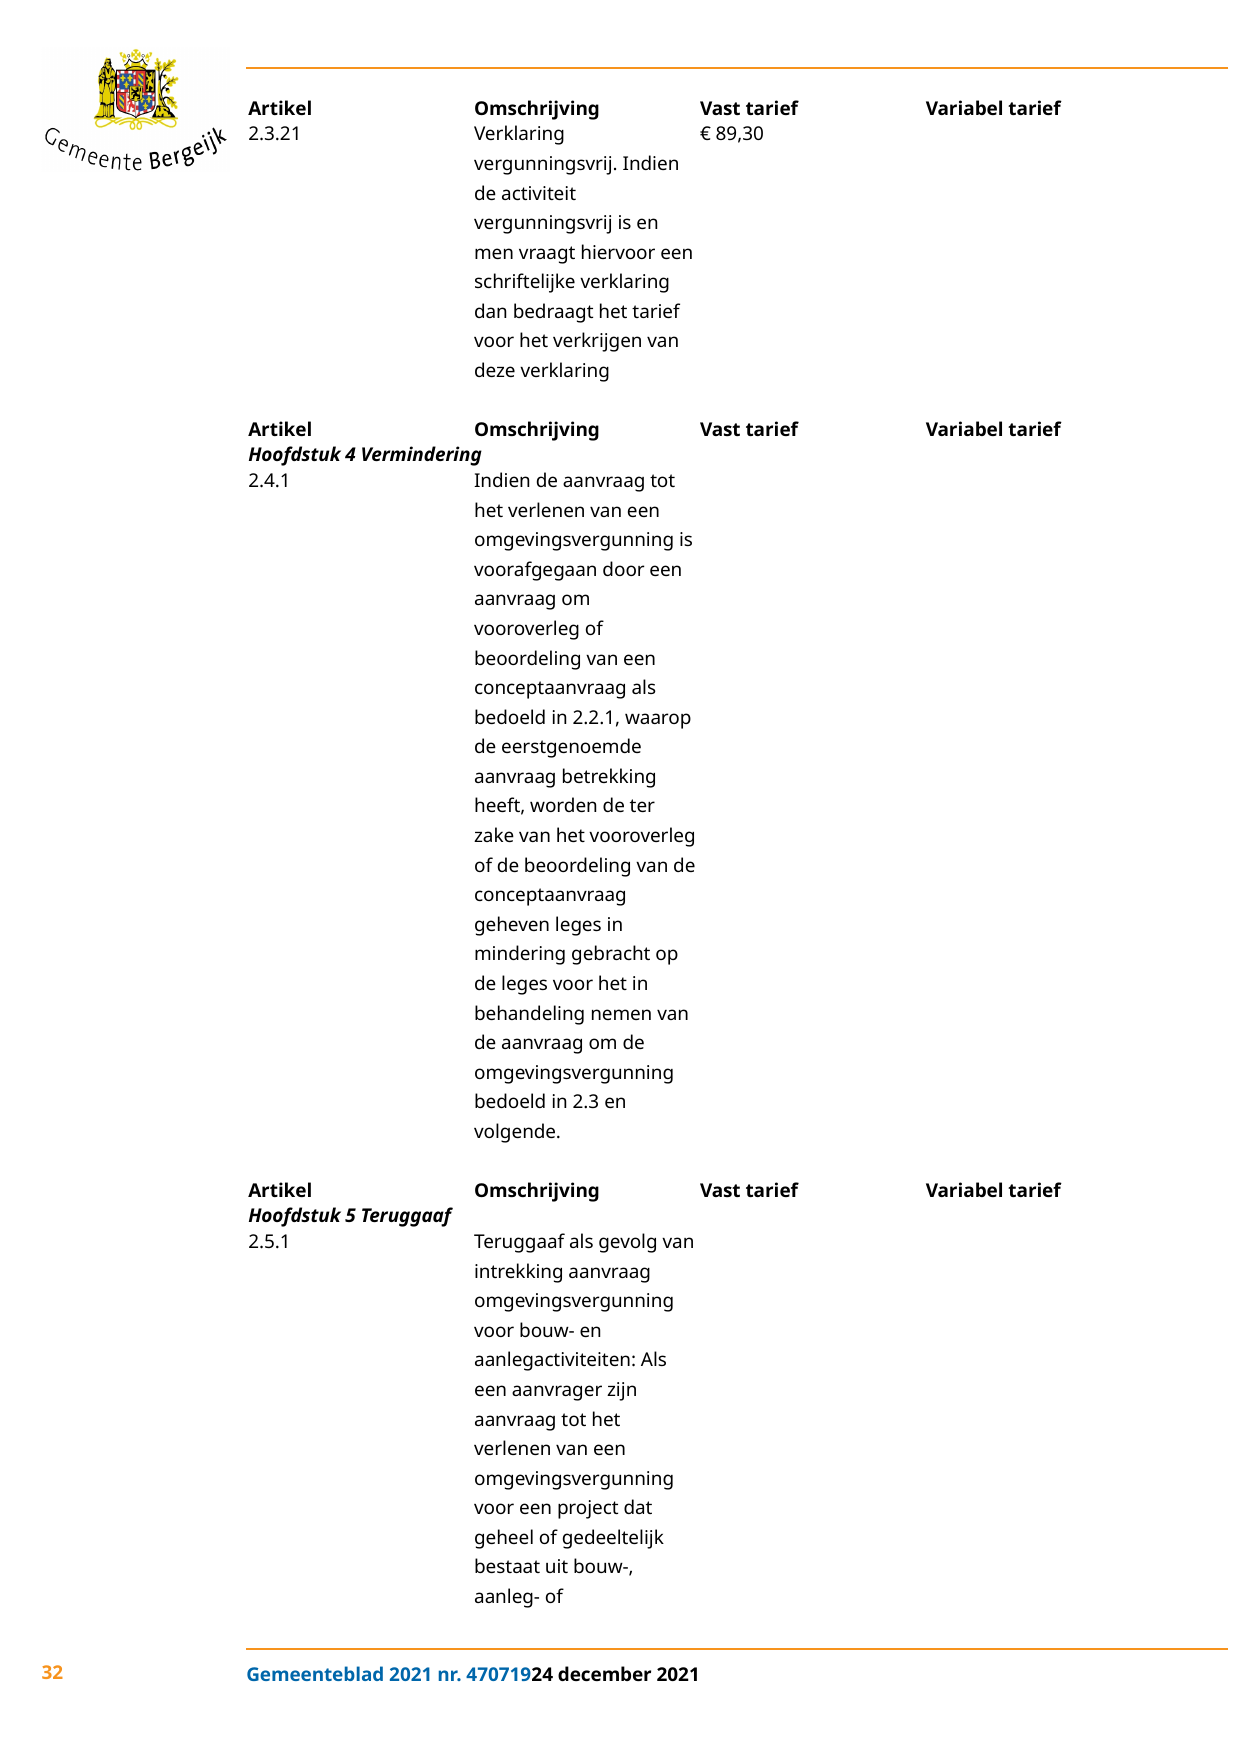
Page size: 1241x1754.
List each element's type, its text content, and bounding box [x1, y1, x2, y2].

table_cell 2.4.1 [248, 467, 474, 1144]
table_header Artikel [248, 1177, 474, 1202]
picture [41, 47, 231, 172]
table_cell Teruggaaf als gevolg van intrekking aanvraag omgevingsvergunning voor bouw- en aanlegactiviteiten: Als een aanvrager zijn aanvraag tot het verlenen van een omgevingsvergunning voor een project dat geheel of gedeeltelijk bestaat uit bouw-, aanleg- of [474, 1228, 700, 1609]
table_cell € 89,30 [700, 121, 926, 383]
table_cell Hoofdstuk 5 Teruggaaf [248, 1203, 1152, 1228]
table_cell Verklaring vergunningsvrij. Indien de activiteit vergunningsvrij is en men vraagt hiervoor een schriftelijke verklaring dan bedraagt het tarief voor het verkrijgen van deze verklaring [474, 121, 700, 383]
table_cell Hoofdstuk 4 Vermindering [248, 442, 1152, 467]
table_cell 2.5.1 [248, 1228, 474, 1609]
table_cell [926, 467, 1152, 1144]
table_header Vast tarief [700, 95, 926, 121]
table_header Variabel tarief [926, 416, 1152, 442]
table_header Variabel tarief [926, 95, 1152, 121]
table_header Vast tarief [700, 416, 926, 442]
table_header Omschrijving [474, 1177, 700, 1202]
table_header Omschrijving [474, 416, 700, 442]
table_header Vast tarief [700, 1177, 926, 1202]
table_cell [926, 121, 1152, 383]
table_cell 2.3.21 [248, 121, 474, 383]
table_cell Indien de aanvraag tot het verlenen van een omgevingsvergunning is voorafgegaan door een aanvraag om vooroverleg of beoordeling van een conceptaanvraag als bedoeld in 2.2.1, waarop de eerstgenoemde aanvraag betrekking heeft, worden de ter zake van het vooroverleg of de beoordeling van de conceptaanvraag geheven leges in mindering gebracht op de leges voor het in behandeling nemen van de aanvraag om de omgevingsvergunning bedoeld in 2.3 en volgende. [474, 467, 700, 1144]
table_header Omschrijving [474, 95, 700, 121]
table_cell [926, 1228, 1152, 1609]
table_header Artikel [248, 416, 474, 442]
table_cell [700, 467, 926, 1144]
table_cell [700, 1228, 926, 1609]
table_header Artikel [248, 95, 474, 121]
table_header Variabel tarief [926, 1177, 1152, 1202]
